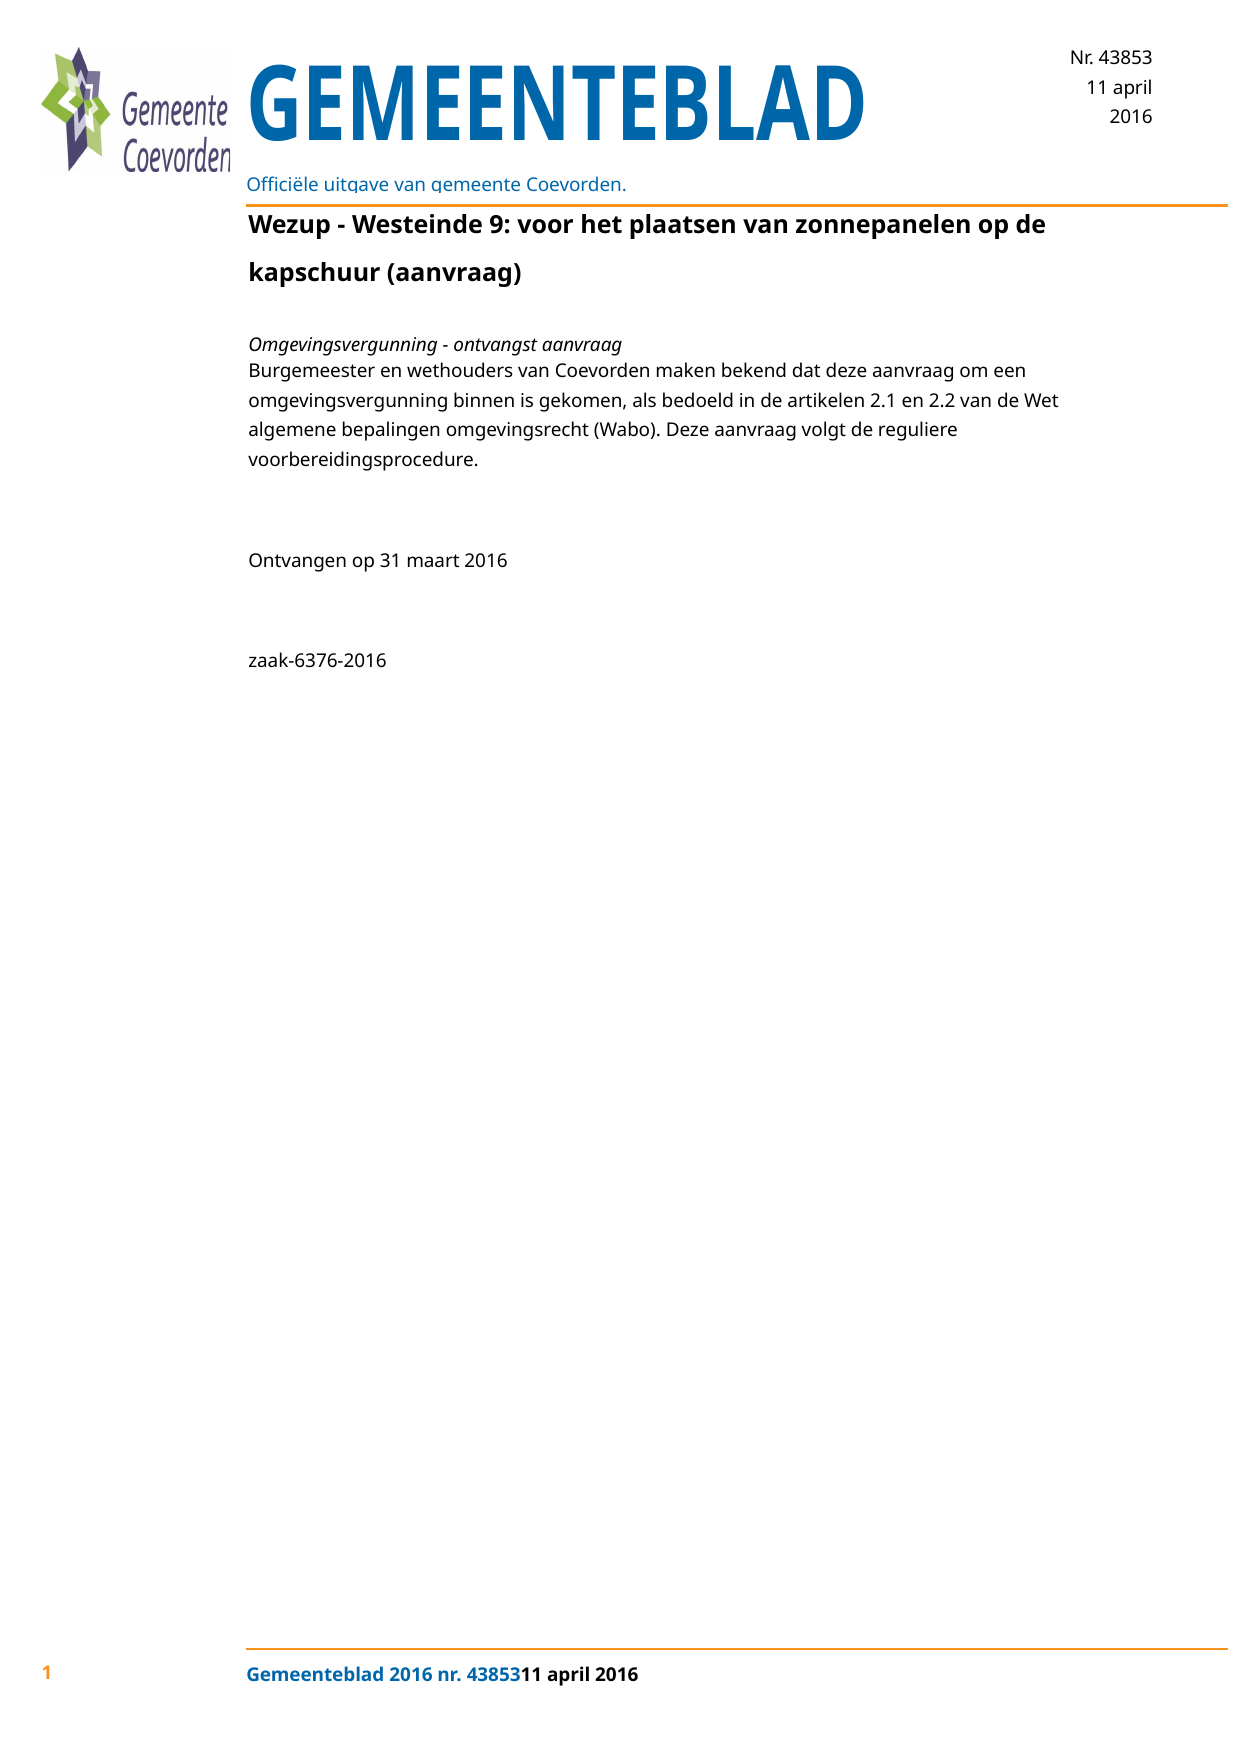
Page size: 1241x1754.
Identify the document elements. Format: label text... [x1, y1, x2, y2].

text Wezup - Westeinde 9: voor het plaatsen van zonnepanelen op de kapschuur (aanvraag) [248, 207, 1152, 288]
text zaak-6376-2016 [248, 648, 1152, 673]
text Burgemeester en wethouders van Coevorden maken bekend dat deze aanvraag om een omgevingsvergunning binnen is gekomen, als bedoeld in de artikelen 2.1 en 2.2 van de Wet algemene bepalingen omgevingsrecht (Wabo). Deze aanvraag volgt de reguliere voorbereidingsprocedure. [248, 357, 1152, 472]
picture [41, 47, 231, 172]
text Ontvangen op 31 maart 2016 [248, 547, 1152, 572]
text Omgevingsvergunning - ontvangst aanvraag [248, 331, 1152, 357]
